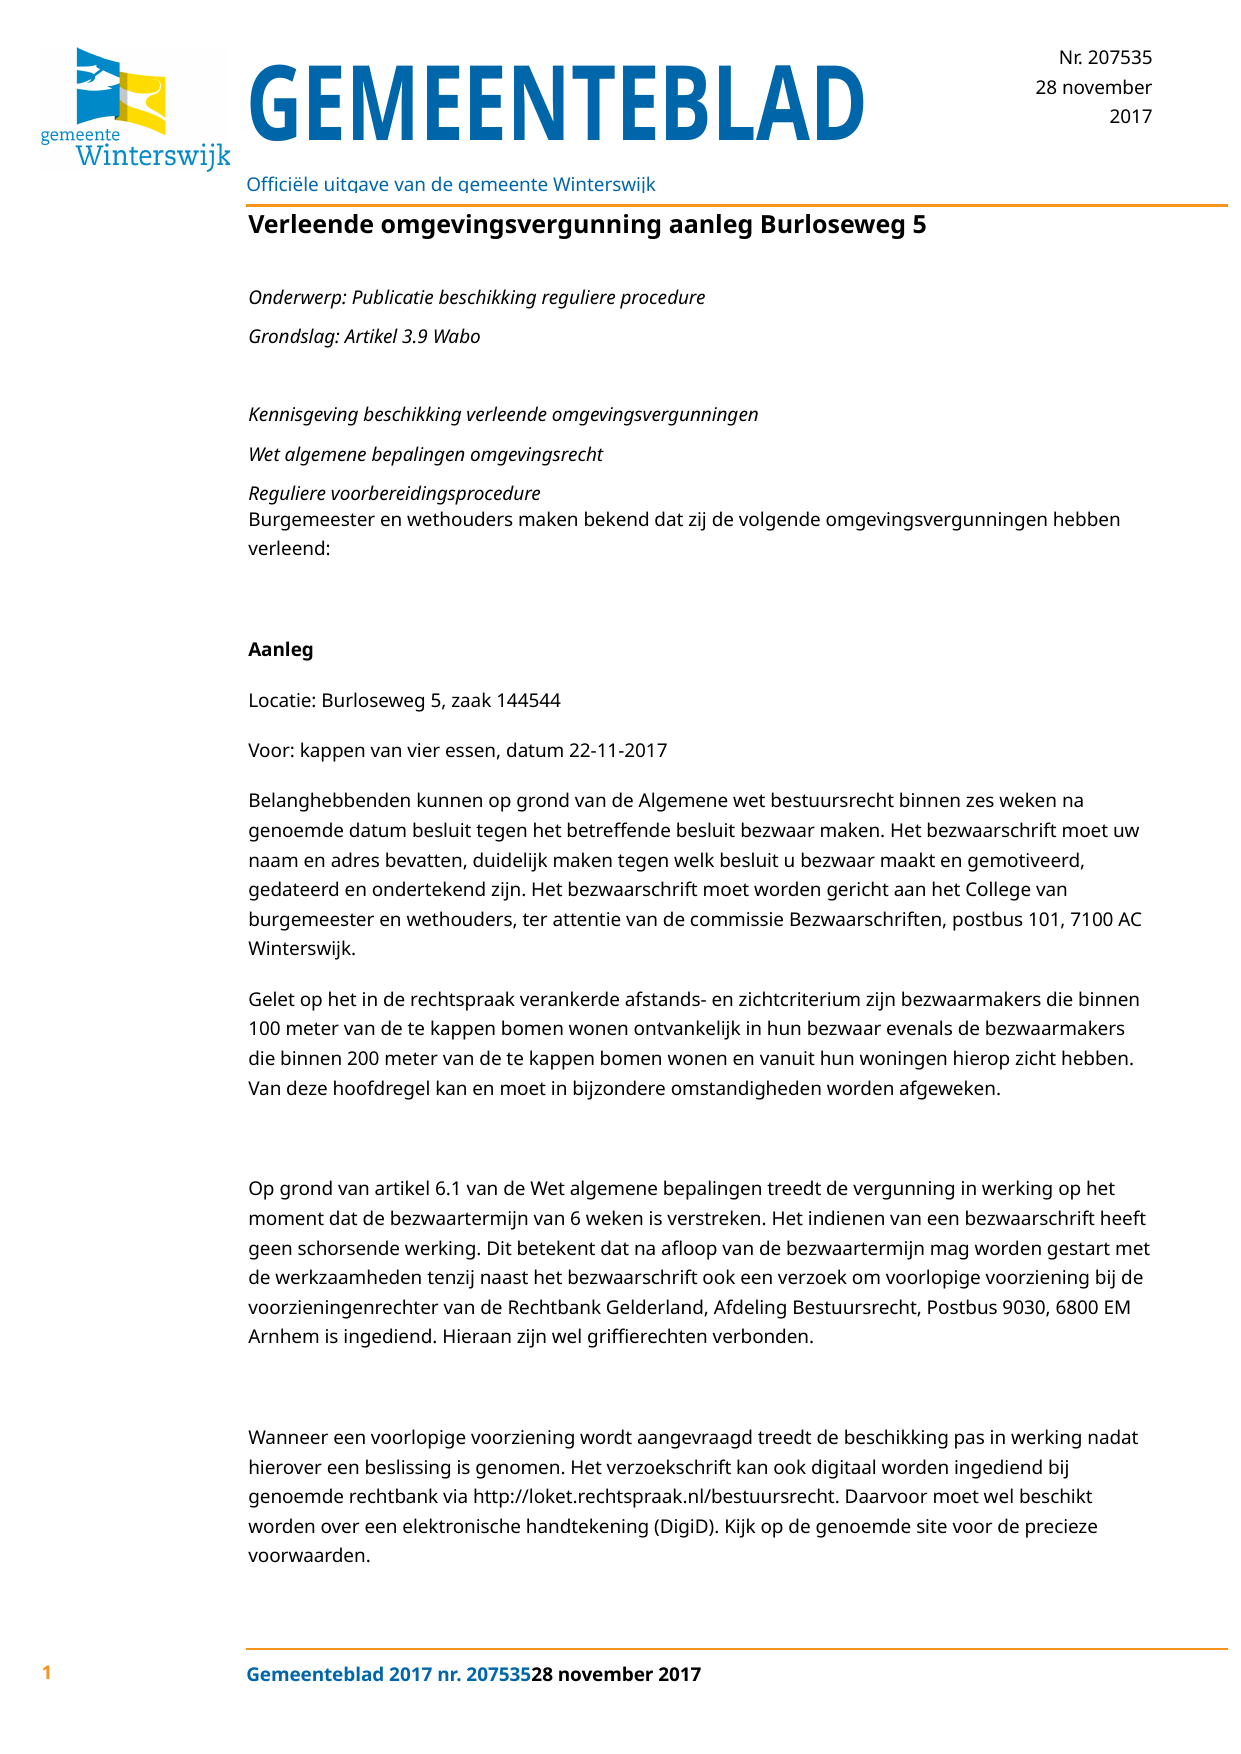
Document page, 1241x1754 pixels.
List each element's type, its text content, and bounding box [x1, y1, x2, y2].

text Aanleg [248, 636, 1152, 662]
text Burgemeester en wethouders maken bekend dat zij de volgende omgevingsvergunningen hebben verleend: [248, 506, 1152, 561]
picture [225, 153, 231, 162]
picture [41, 47, 231, 172]
text Gelet op het in de rechtspraak verankerde afstands- en zichtcriterium zijn bezwaarmakers die binnen 100 meter van de te kappen bomen wonen ontvankelijk in hun bezwaar evenals de bezwaarmakers die binnen 200 meter van de te kappen bomen wonen en vanuit hun woningen hierop zicht hebben. Van deze hoofdregel kan en moet in bijzondere omstandigheden worden afgeweken. [248, 986, 1152, 1100]
text Locatie: Burloseweg 5, zaak 144544 [248, 687, 1152, 712]
text Belanghebbenden kunnen op grond van de Algemene wet bestuursrecht binnen zes weken na genoemde datum besluit tegen het betreffende besluit bezwaar maken. Het bezwaarschrift moet uw naam en adres bevatten, duidelijk maken tegen welk besluit u bezwaar maakt en gemotiveerd, gedateerd en ondertekend zijn. Het bezwaarschrift moet worden gericht aan het College van burgemeester en wethouders, ter attentie van de commissie Bezwaarschriften, postbus 101, 7100 AC Winterswijk. [248, 788, 1152, 961]
text Op grond van artikel 6.1 van de Wet algemene bepalingen treedt de vergunning in werking op het moment dat de bezwaartermijn van 6 weken is verstreken. Het indienen van een bezwaarschrift heeft geen schorsende werking. Dit betekent dat na afloop van de bezwaartermijn mag worden gestart met de werkzaamheden tenzij naast het bezwaarschrift ook een verzoek om voorlopige voorziening bij de voorzieningenrechter van de Rechtbank Gelderland, Afdeling Bestuursrecht, Postbus 9030, 6800 EM Arnhem is ingediend. Hieraan zijn wel griffierechten verbonden. [248, 1176, 1152, 1349]
text Verleende omgevingsvergunning aanleg Burloseweg 5 [248, 207, 1152, 241]
text Wet algemene bepalingen omgevingsrecht [248, 441, 1152, 467]
text Kennisgeving beschikking verleende omgevingsvergunningen [248, 402, 1152, 427]
text Wanneer een voorlopige voorziening wordt aangevraagd treedt de beschikking pas in werking nadat hierover een beslissing is genomen. Het verzoekschrift kan ook digitaal worden ingediend bij genoemde rechtbank via http://loket.rechtspraak.nl/bestuursrecht. Daarvoor moet wel beschikt worden over een elektronische handtekening (DigiD). Kijk op de genoemde site voor de precieze voorwaarden. [248, 1424, 1152, 1568]
text Grondslag: Artikel 3.9 Wabo [248, 323, 1152, 349]
text Onderwerp: Publicatie beschikking reguliere procedure [248, 284, 1152, 309]
text Voor: kappen van vier essen, datum 22-11-2017 [248, 737, 1152, 763]
text Reguliere voorbereidingsprocedure [248, 480, 1152, 506]
